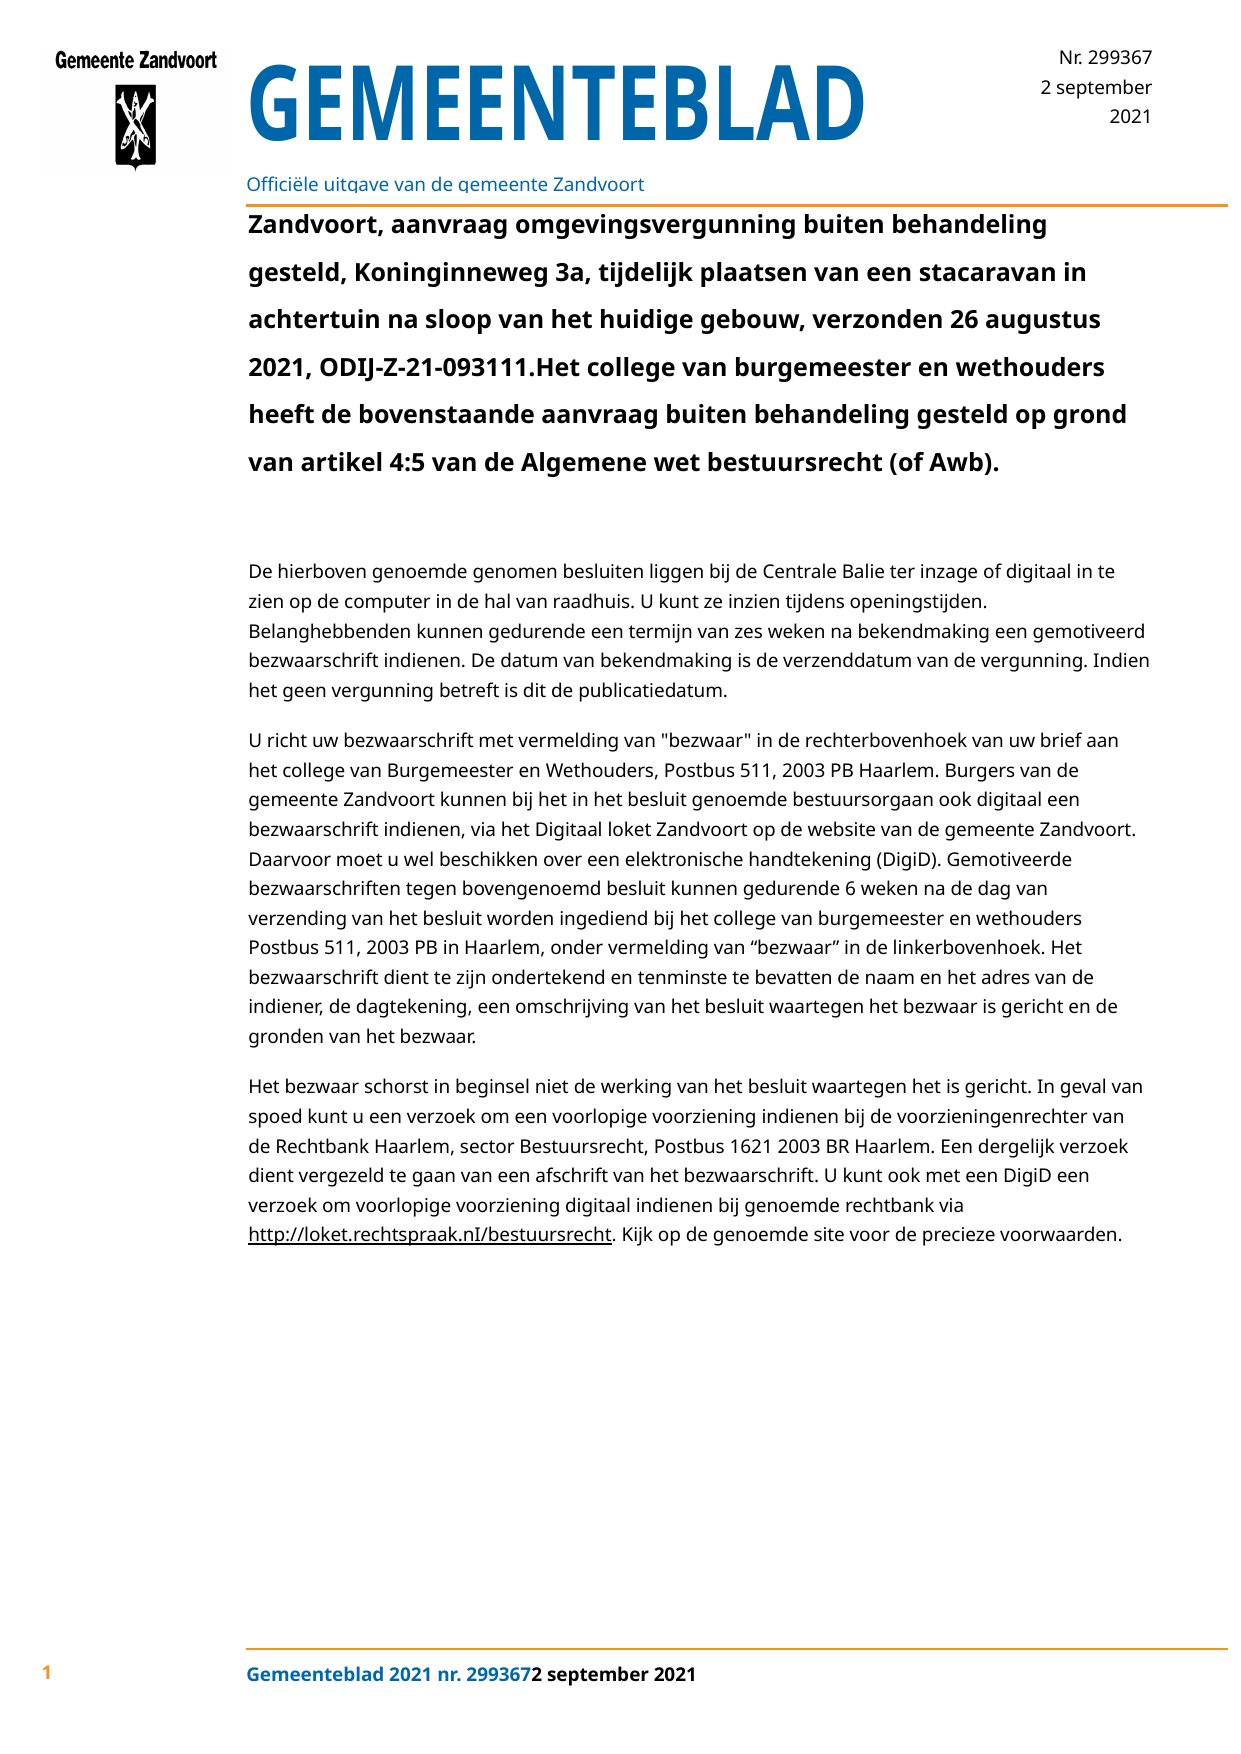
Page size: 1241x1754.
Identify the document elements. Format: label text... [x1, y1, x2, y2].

text De hierboven genoemde genomen besluiten liggen bij de Centrale Balie ter inzage of digitaal in te zien op de computer in de hal van raadhuis. U kunt ze inzien tijdens openingstijden. Belanghebbenden kunnen gedurende een termijn van zes weken na bekendmaking een gemotiveerd bezwaarschrift indienen. De datum van bekendmaking is de verzenddatum van de vergunning. Indien het geen vergunning betreft is dit de publicatiedatum. [248, 559, 1152, 703]
text U richt uw bezwaarschrift met vermelding van "bezwaar" in de rechterbovenhoek van uw brief aan het college van Burgemeester en Wethouders, Postbus 511, 2003 PB Haarlem. Burgers van de gemeente Zandvoort kunnen bij het in het besluit genoemde bestuursorgaan ook digitaal een bezwaarschrift indienen, via het Digitaal loket Zandvoort op de website van de gemeente Zandvoort. Daarvoor moet u wel beschikken over een elektronische handtekening (DigiD). Gemotiveerde bezwaarschriften tegen bovengenoemd besluit kunnen gedurende 6 weken na de dag van verzending van het besluit worden ingediend bij het college van burgemeester en wethouders Postbus 511, 2003 PB in Haarlem, onder vermelding van “bezwaar” in de linkerbovenhoek. Het bezwaarschrift dient te zijn ondertekend en tenminste te bevatten de naam en het adres van de indiener, de dagtekening, een omschrijving van het besluit waartegen het bezwaar is gericht en de gronden van het bezwaar. [248, 727, 1152, 1049]
picture [41, 47, 231, 172]
text Zandvoort, aanvraag omgevingsvergunning buiten behandeling gesteld, Koninginneweg 3a, tijdelijk plaatsen van een stacaravan in achtertuin na sloop van het huidige gebouw, verzonden 26 augustus 2021, ODIJ-Z-21-093111.Het college van burgemeester en wethouders heeft de bovenstaande aanvraag buiten behandeling gesteld op grond van artikel 4:5 van de Algemene wet bestuursrecht (of Awb). [248, 207, 1152, 479]
text Het bezwaar schorst in beginsel niet de werking van het besluit waartegen het is gericht. In geval van spoed kunt u een verzoek om een voorlopige voorziening indienen bij de voorzieningenrechter van de Rechtbank Haarlem, sector Bestuursrecht, Postbus 1621 2003 BR Haarlem. Een dergelijk verzoek dient vergezeld te gaan van een afschrift van het bezwaarschrift. U kunt ook met een DigiD een verzoek om voorlopige voorziening digitaal indienen bij genoemde rechtbank via http://loket.rechtspraak.nI/bestuursrecht. Kijk op de genoemde site voor de precieze voorwaarden. [248, 1074, 1152, 1247]
